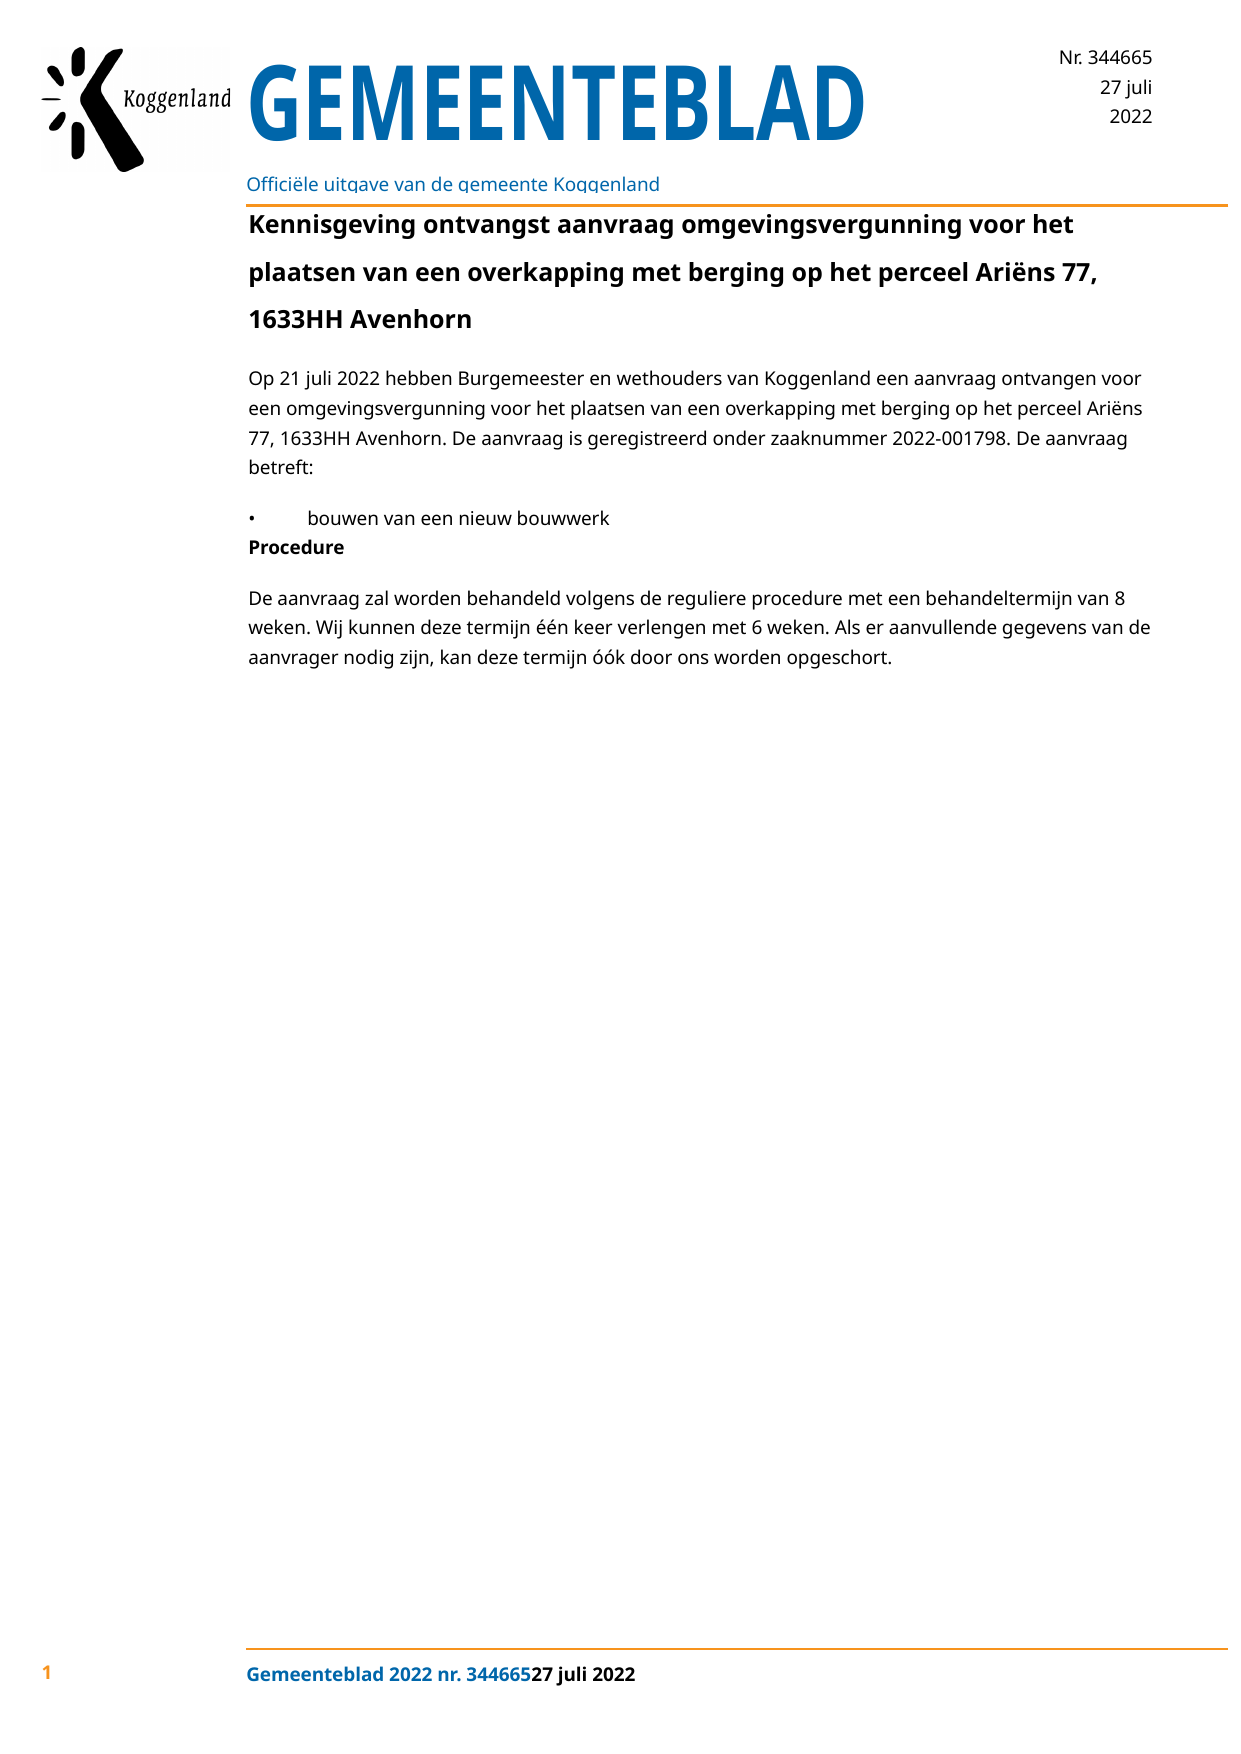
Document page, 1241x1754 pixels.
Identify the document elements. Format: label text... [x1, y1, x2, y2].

text Kennisgeving ontvangst aanvraag omgevingsvergunning voor het plaatsen van een overkapping met berging op het perceel Ariëns 77, 1633HH Avenhorn [248, 207, 1152, 336]
text De aanvraag zal worden behandeld volgens de reguliere procedure met een behandeltermijn van 8 weken. Wij kunnen deze termijn één keer verlengen met 6 weken. Als er aanvullende gegevens van de aanvrager nodig zijn, kan deze termijn óók door ons worden opgeschort. [248, 585, 1152, 669]
text Procedure [248, 534, 1152, 560]
picture [41, 47, 231, 172]
text Op 21 juli 2022 hebben Burgemeester en wethouders van Koggenland een aanvraag ontvangen voor een omgevingsvergunning voor het plaatsen van een overkapping met berging op het perceel Ariëns 77, 1633HH Avenhorn. De aanvraag is geregistreerd onder zaaknummer 2022-001798. De aanvraag betreft: [248, 366, 1152, 480]
list bouwen van een nieuw bouwwerk [248, 505, 1152, 530]
